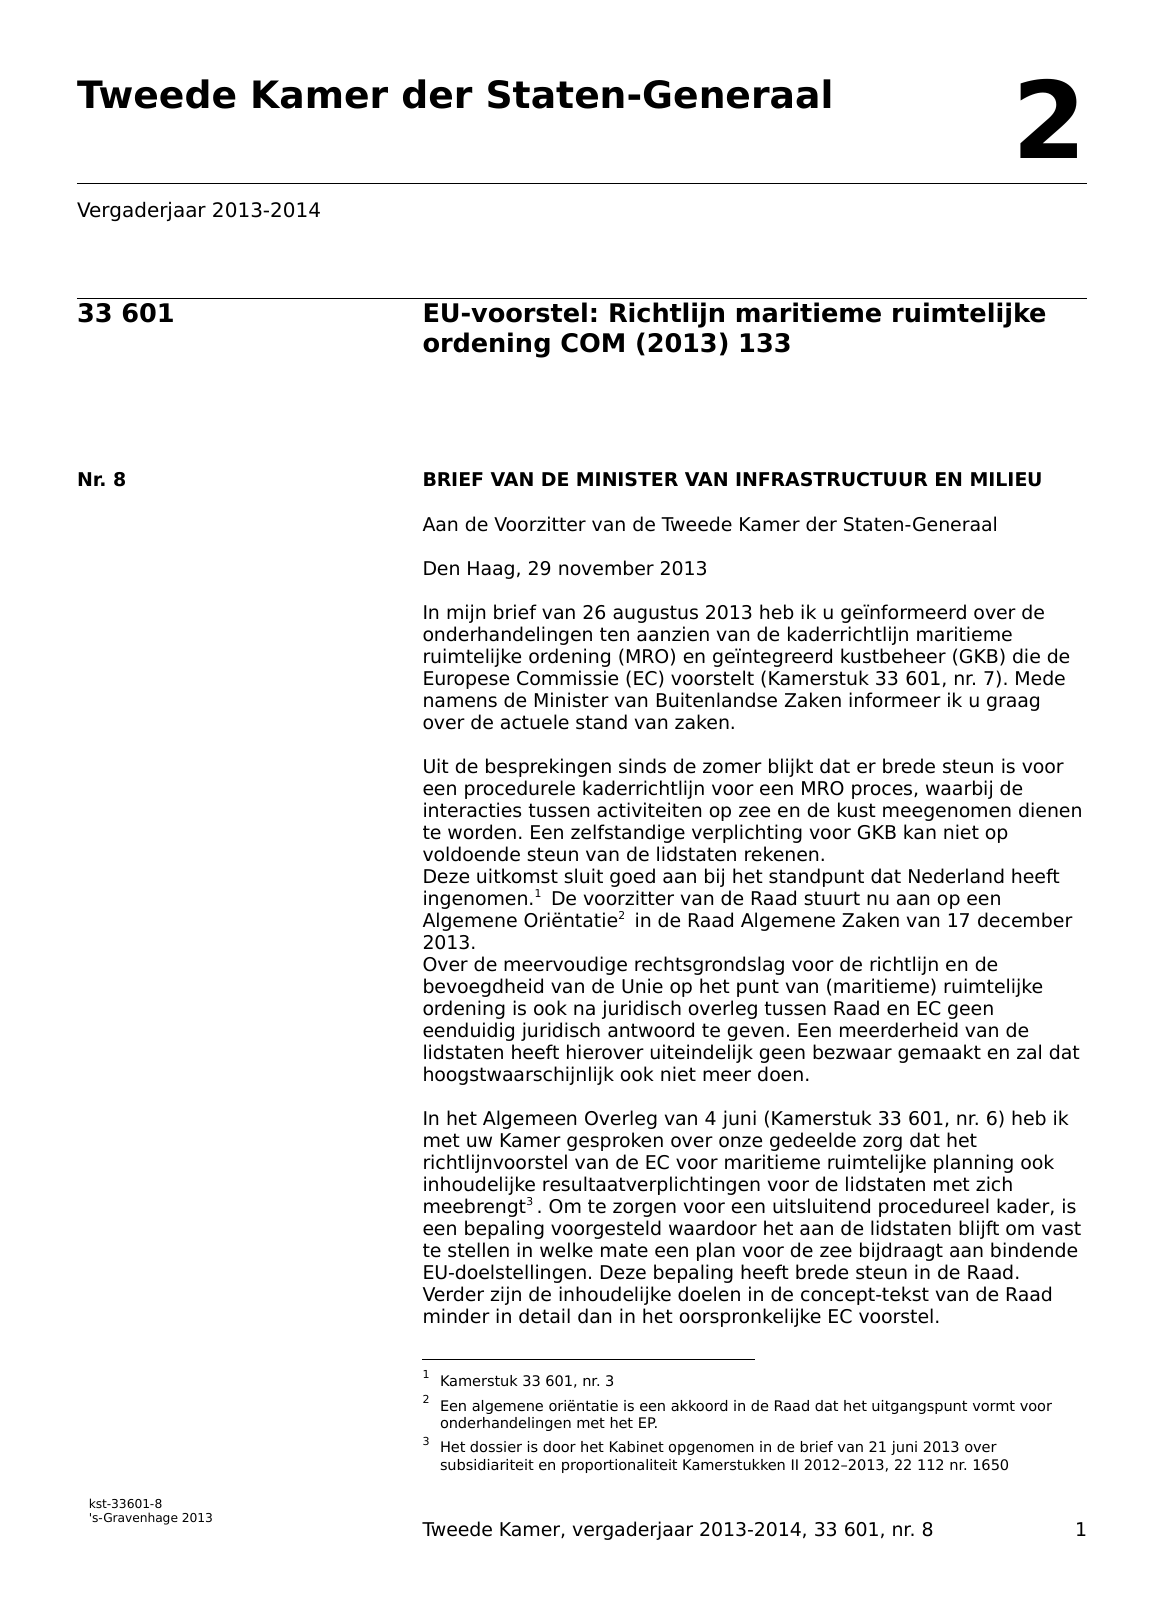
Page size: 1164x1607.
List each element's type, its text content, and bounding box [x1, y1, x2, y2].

text Een algemene oriëntatie is een akkoord in de Raad dat het uitgangspunt vormt voor onderhandelingen met het EP. [422, 1393, 1087, 1432]
subtitle Nr. 8 BRIEF VAN DE MINISTER VAN INFRASTRUCTUUR EN MILIEU [77, 469, 1087, 491]
text In het Algemeen Overleg van 4 juni (Kamerstuk 33 601, nr. 6) heb ik met uw Kamer gesproken over onze gedeelde zorg dat het richtlijnvoorstel van de EC voor maritieme ruimtelijke planning ook inhoudelijke resultaatverplichtingen voor de lidstaten met zich meebrengt. Om te zorgen voor een uitsluitend procedureel kader, is een bepaling voorgesteld waardoor het aan de lidstaten blijft om vast te stellen in welke mate een plan voor de zee bijdraagt aan bindende EU-doelstellingen. Deze bepaling heeft brede steun in de Raad. Verder zijn de inhoudelijke doelen in de concept-tekst van de Raad minder in detail dan in het oorspronkelijke EC voorstel. [422, 1108, 1087, 1328]
text Kamerstuk 33 601, nr. 3 [422, 1368, 1087, 1391]
table_header 2 [886, 59, 1087, 183]
subtitle 33 601 EU-voorstel: Richtlijn maritieme ruimtelijke ordening COM (2013) 133 [77, 299, 1087, 358]
table_header Tweede Kamer der Staten-Generaal [77, 59, 886, 183]
text Deze uitkomst sluit goed aan bij het standpunt dat Nederland heeft ingenomen. De voorzitter van de Raad stuurt nu aan op een Algemene Oriëntatie in de Raad Algemene Zaken van 17 december 2013. [422, 866, 1087, 954]
text In mijn brief van 26 augustus 2013 heb ik u geïnformeerd over de onderhandelingen ten aanzien van de kaderrichtlijn maritieme ruimtelijke ordening (MRO) en geïntegreerd kustbeheer (GKB) die de Europese Commissie (EC) voorstelt (Kamerstuk 33 601, nr. 7). Mede namens de Minister van Buitenlandse Zaken informeer ik u graag over de actuele stand van zaken. [422, 602, 1087, 734]
text Het dossier is door het Kabinet opgenomen in de brief van 21 juni 2013 over subsidiariteit en proportionaliteit Kamerstukken II 2012–2013, 22 112 nr. 1650 [422, 1435, 1087, 1474]
text Aan de Voorzitter van de Tweede Kamer der Staten-Generaal [422, 513, 1087, 536]
text kst-33601-8 [88, 1497, 323, 1511]
text Uit de besprekingen sinds de zomer blijkt dat er brede steun is voor een procedurele kaderrichtlijn voor een MRO proces, waarbij de interacties tussen activiteiten op zee en de kust meegenomen dienen te worden. Een zelfstandige verplichting voor GKB kan niet op voldoende steun van de lidstaten rekenen. [422, 756, 1087, 866]
table_cell Vergaderjaar 2013-2014 [77, 184, 1087, 298]
text Over de meervoudige rechtsgrondslag voor de richtlijn en de bevoegdheid van de Unie op het punt van (maritieme) ruimtelijke ordening is ook na juridisch overleg tussen Raad en EC geen eenduidig juridisch antwoord te geven. Een meerderheid van de lidstaten heeft hierover uiteindelijk geen bezwaar gemaakt en zal dat hoogstwaarschijnlijk ook niet meer doen. [422, 954, 1087, 1086]
text Den Haag, 29 november 2013 [422, 558, 1087, 580]
text 's-Gravenhage 2013 [88, 1511, 323, 1525]
